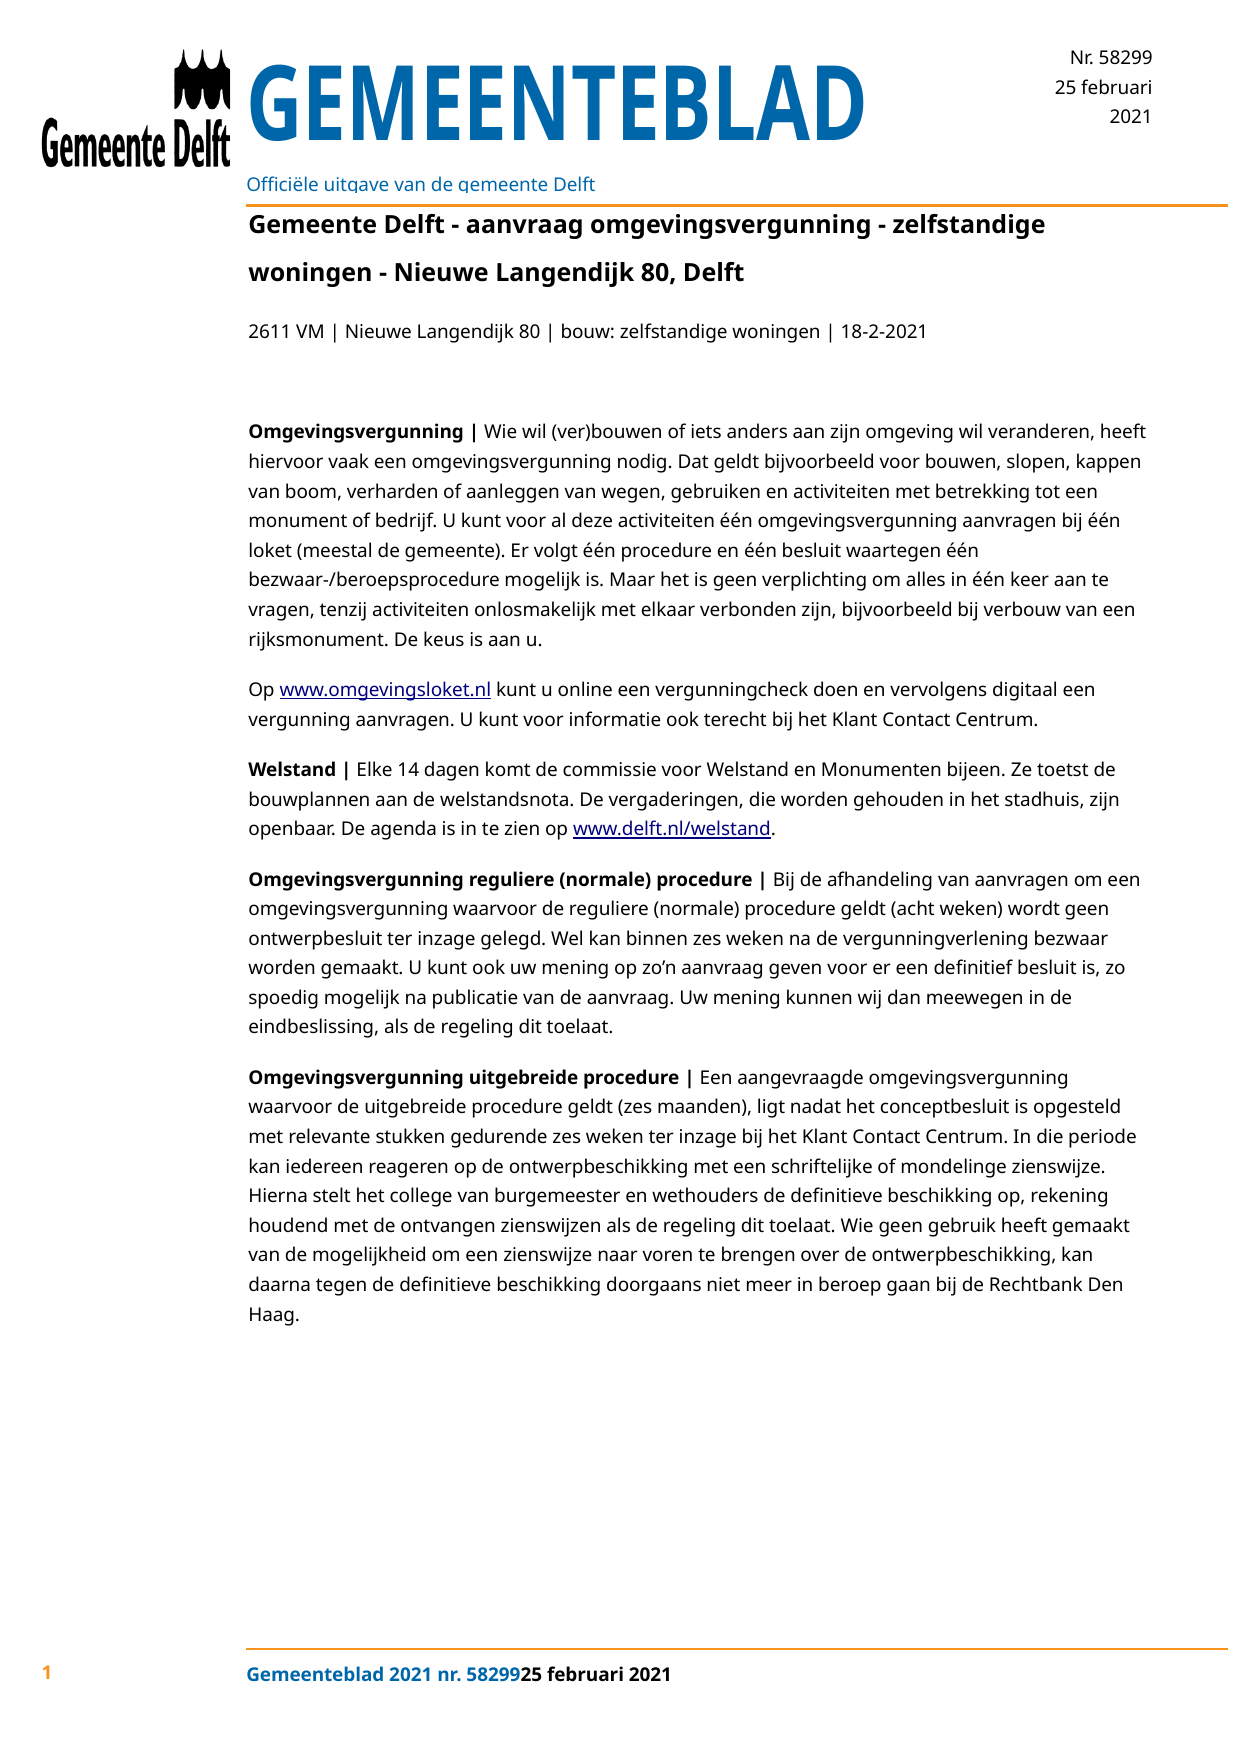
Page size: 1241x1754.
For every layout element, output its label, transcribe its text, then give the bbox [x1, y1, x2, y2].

text Op www.omgevingsloket.nl kunt u online een vergunningcheck doen en vervolgens digitaal een vergunning aanvragen. U kunt voor informatie ook terecht bij het Klant Contact Centrum. [248, 676, 1152, 732]
text Omgevingsvergunning uitgebreide procedure | Een aangevraagde omgevingsvergunning waarvoor de uitgebreide procedure geldt (zes maanden), ligt nadat het conceptbesluit is opgesteld met relevante stukken gedurende zes weken ter inzage bij het Klant Contact Centrum. In die periode kan iedereen reageren op de ontwerpbeschikking met een schriftelijke of mondelinge zienswijze. Hierna stelt het college van burgemeester en wethouders de definitieve beschikking op, rekening houdend met de ontvangen zienswijzen als de regeling dit toelaat. Wie geen gebruik heeft gemaakt van de mogelijkheid om een zienswijze naar voren te brengen over de ontwerpbeschikking, kan daarna tegen de definitieve beschikking doorgaans niet meer in beroep gaan bij de Rechtbank Den Haag. [248, 1064, 1152, 1327]
text Gemeente Delft - aanvraag omgevingsvergunning - zelfstandige woningen - Nieuwe Langendijk 80, Delft [248, 207, 1152, 288]
picture [41, 47, 231, 172]
text 2611 VM | Nieuwe Langendijk 80 | bouw: zelfstandige woningen | 18-2-2021 [248, 318, 1152, 344]
text Omgevingsvergunning reguliere (normale) procedure | Bij de afhandeling van aanvragen om een omgevingsvergunning waarvoor de reguliere (normale) procedure geldt (acht weken) wordt geen ontwerpbesluit ter inzage gelegd. Wel kan binnen zes weken na de vergunningverlening bezwaar worden gemaakt. U kunt ook uw mening op zo’n aanvraag geven voor er een definitief besluit is, zo spoedig mogelijk na publicatie van de aanvraag. Uw mening kunnen wij dan meewegen in de eindbeslissing, als de regeling dit toelaat. [248, 866, 1152, 1039]
text Welstand | Elke 14 dagen komt de commissie voor Welstand en Monumenten bijeen. Ze toetst de bouwplannen aan de welstandsnota. De vergaderingen, die worden gehouden in het stadhuis, zijn openbaar. De agenda is in te zien op www.delft.nl/welstand. [248, 756, 1152, 841]
text Omgevingsvergunning | Wie wil (ver)bouwen of iets anders aan zijn omgeving wil veranderen, heeft hiervoor vaak een omgevingsvergunning nodig. Dat geldt bijvoorbeeld voor bouwen, slopen, kappen van boom, verharden of aanleggen van wegen, gebruiken en activiteiten met betrekking tot een monument of bedrijf. U kunt voor al deze activiteiten één omgevingsvergunning aanvragen bij één loket (meestal de gemeente). Er volgt één procedure en één besluit waartegen één bezwaar-/beroepsprocedure mogelijk is. Maar het is geen verplichting om alles in één keer aan te vragen, tenzij activiteiten onlosmakelijk met elkaar verbonden zijn, bijvoorbeeld bij verbouw van een rijksmonument. De keus is aan u. [248, 419, 1152, 652]
